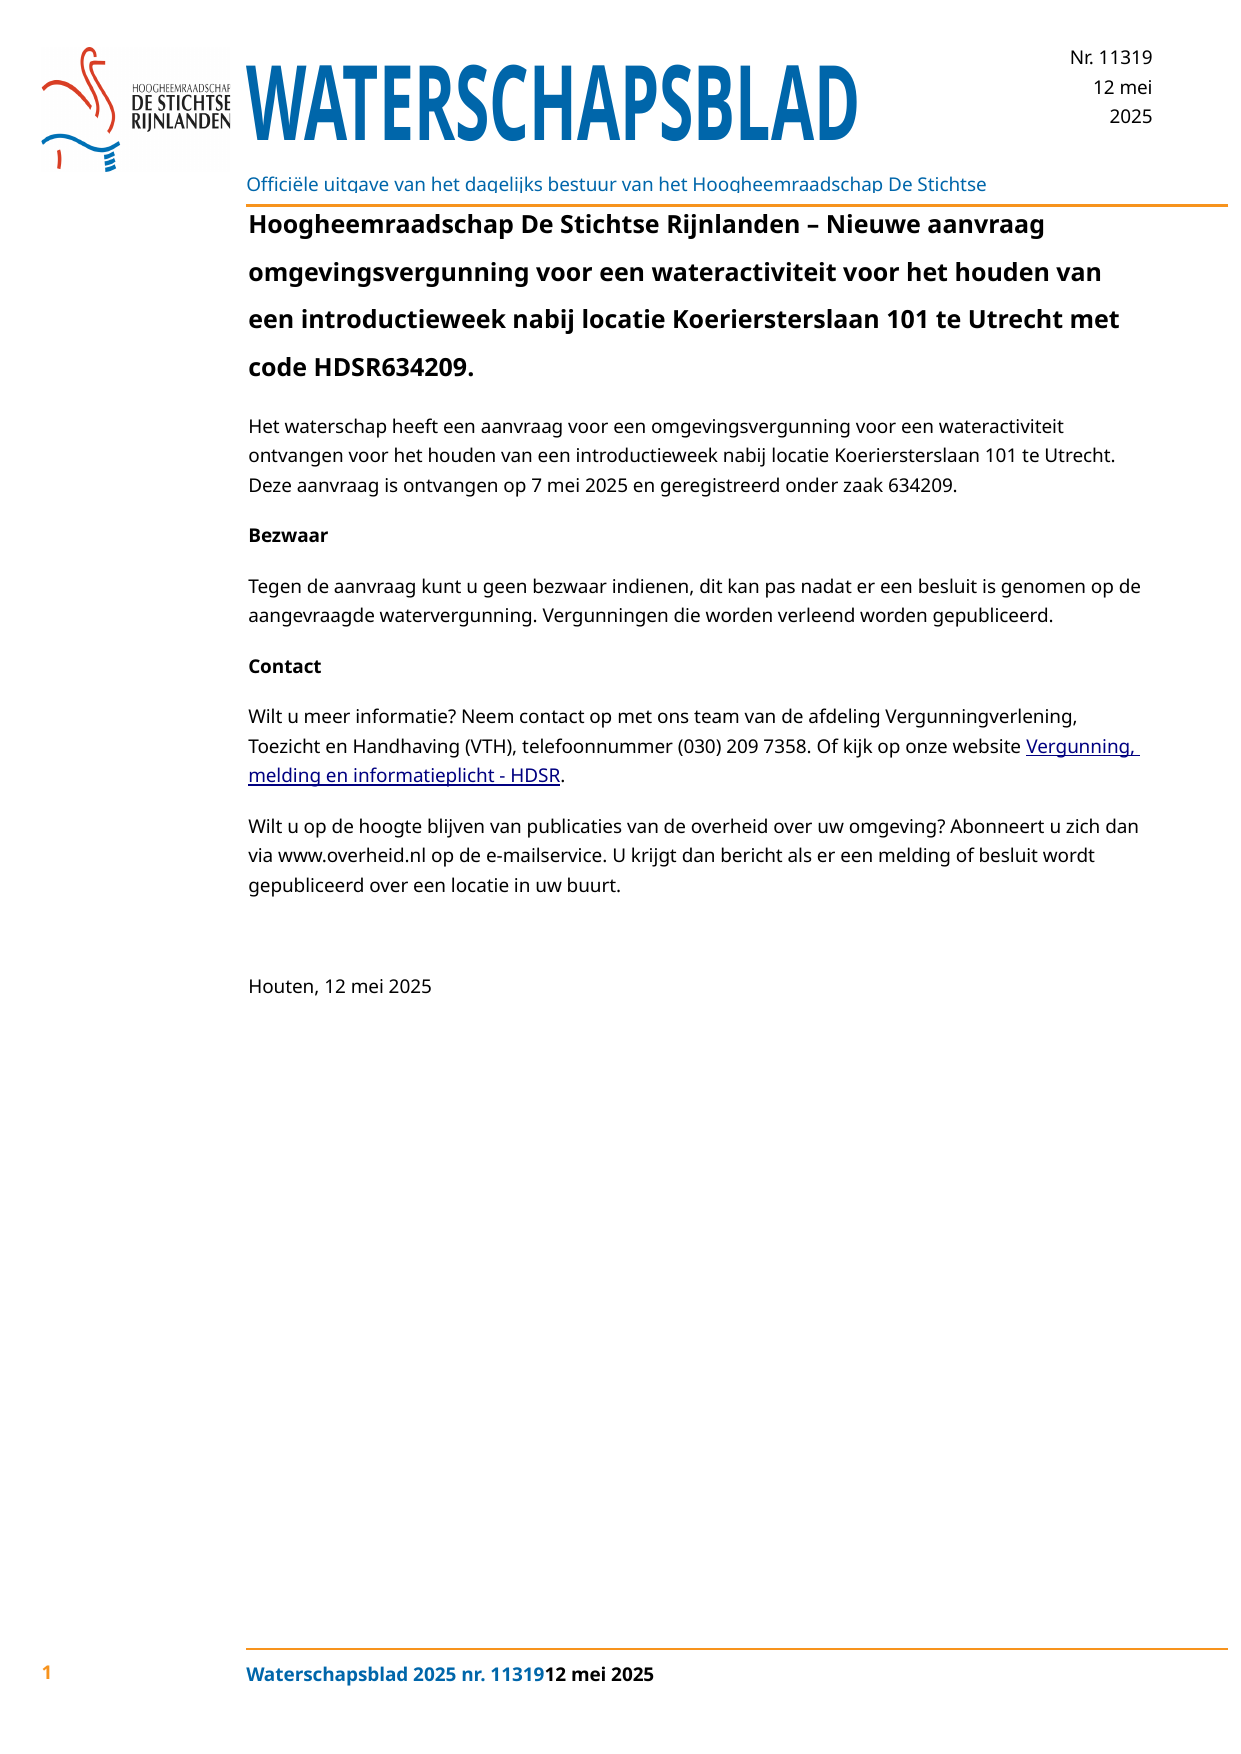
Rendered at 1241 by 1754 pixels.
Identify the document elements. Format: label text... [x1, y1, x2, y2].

picture [41, 47, 231, 172]
text Houten, 12 mei 2025 [248, 973, 1152, 999]
text Wilt u meer informatie? Neem contact op met ons team van de afdeling Vergunningverlening, Toezicht en Handhaving (VTH), telefoonnummer (030) 209 7358. Of kijk op onze website Vergunning, melding en informatieplicht - HDSR. [248, 703, 1152, 788]
text Wilt u op de hoogte blijven van publicaties van de overheid over uw omgeving? Abonneert u zich dan via www.overheid.nl op de e-mailservice. U krijgt dan bericht als er een melding of besluit wordt gepubliceerd over een locatie in uw buurt. [248, 813, 1152, 898]
text Bezwaar [248, 523, 1152, 548]
text Contact [248, 653, 1152, 679]
text Het waterschap heeft een aanvraag voor een omgevingsvergunning voor een wateractiviteit ontvangen voor het houden van een introductieweek nabij locatie Koeriersterslaan 101 te Utrecht. Deze aanvraag is ontvangen op 7 mei 2025 en geregistreerd onder zaak 634209. [248, 413, 1152, 498]
text Hoogheemraadschap De Stichtse Rijnlanden – Nieuwe aanvraag omgevingsvergunning voor een wateractiviteit voor het houden van een introductieweek nabij locatie Koeriersterslaan 101 te Utrecht met code HDSR634209. [248, 207, 1152, 384]
text Tegen de aanvraag kunt u geen bezwaar indienen, dit kan pas nadat er een besluit is genomen op de aangevraagde watervergunning. Vergunningen die worden verleend worden gepubliceerd. [248, 573, 1152, 628]
